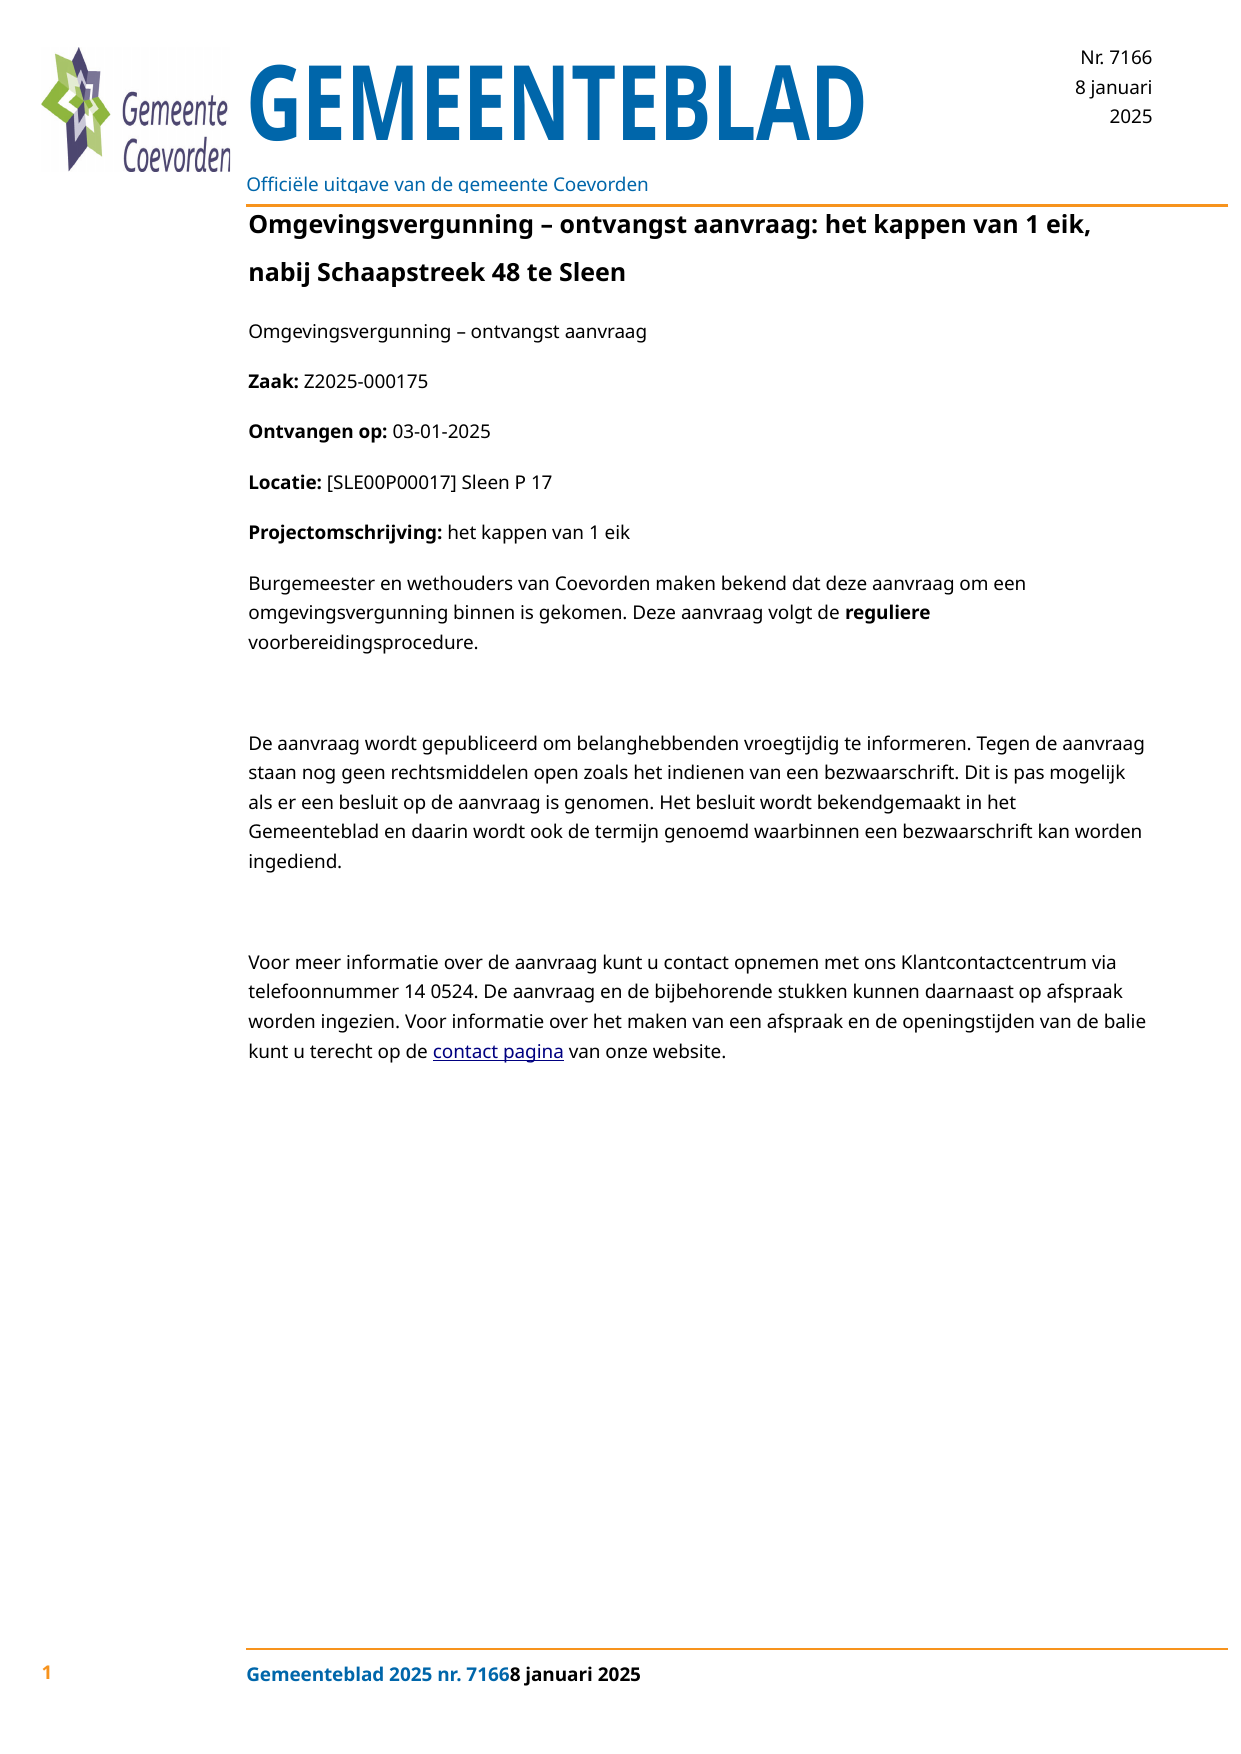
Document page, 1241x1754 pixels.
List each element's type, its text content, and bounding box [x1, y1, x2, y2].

text Locatie: [SLE00P00017] Sleen P 17 [248, 469, 1152, 495]
text De aanvraag wordt gepubliceerd om belanghebbenden vroegtijdig te informeren. Tegen de aanvraag staan nog geen rechtsmiddelen open zoals het indienen van een bezwaarschrift. Dit is pas mogelijk als er een besluit op de aanvraag is genomen. Het besluit wordt bekendgemaakt in het Gemeenteblad en daarin wordt ook de termijn genoemd waarbinnen een bezwaarschrift kan worden ingediend. [248, 730, 1152, 874]
text Omgevingsvergunning – ontvangst aanvraag [248, 318, 1152, 344]
text Omgevingsvergunning – ontvangst aanvraag: het kappen van 1 eik, nabij Schaapstreek 48 te Sleen [248, 207, 1152, 288]
picture [41, 47, 231, 172]
text Ontvangen op: 03-01-2025 [248, 419, 1152, 444]
text Zaak: Z2025-000175 [248, 368, 1152, 394]
text Burgemeester en wethouders van Coevorden maken bekend dat deze aanvraag om een omgevingsvergunning binnen is gekomen. Deze aanvraag volgt de reguliere voorbereidingsprocedure. [248, 570, 1152, 655]
text Voor meer informatie over de aanvraag kunt u contact opnemen met ons Klantcontactcentrum via telefoonnummer 14 0524. De aanvraag en de bijbehorende stukken kunnen daarnaast op afspraak worden ingezien. Voor informatie over het maken van een afspraak en de openingstijden van de balie kunt u terecht op de contact pagina van onze website. [248, 949, 1152, 1064]
text Projectomschrijving: het kappen van 1 eik [248, 519, 1152, 545]
